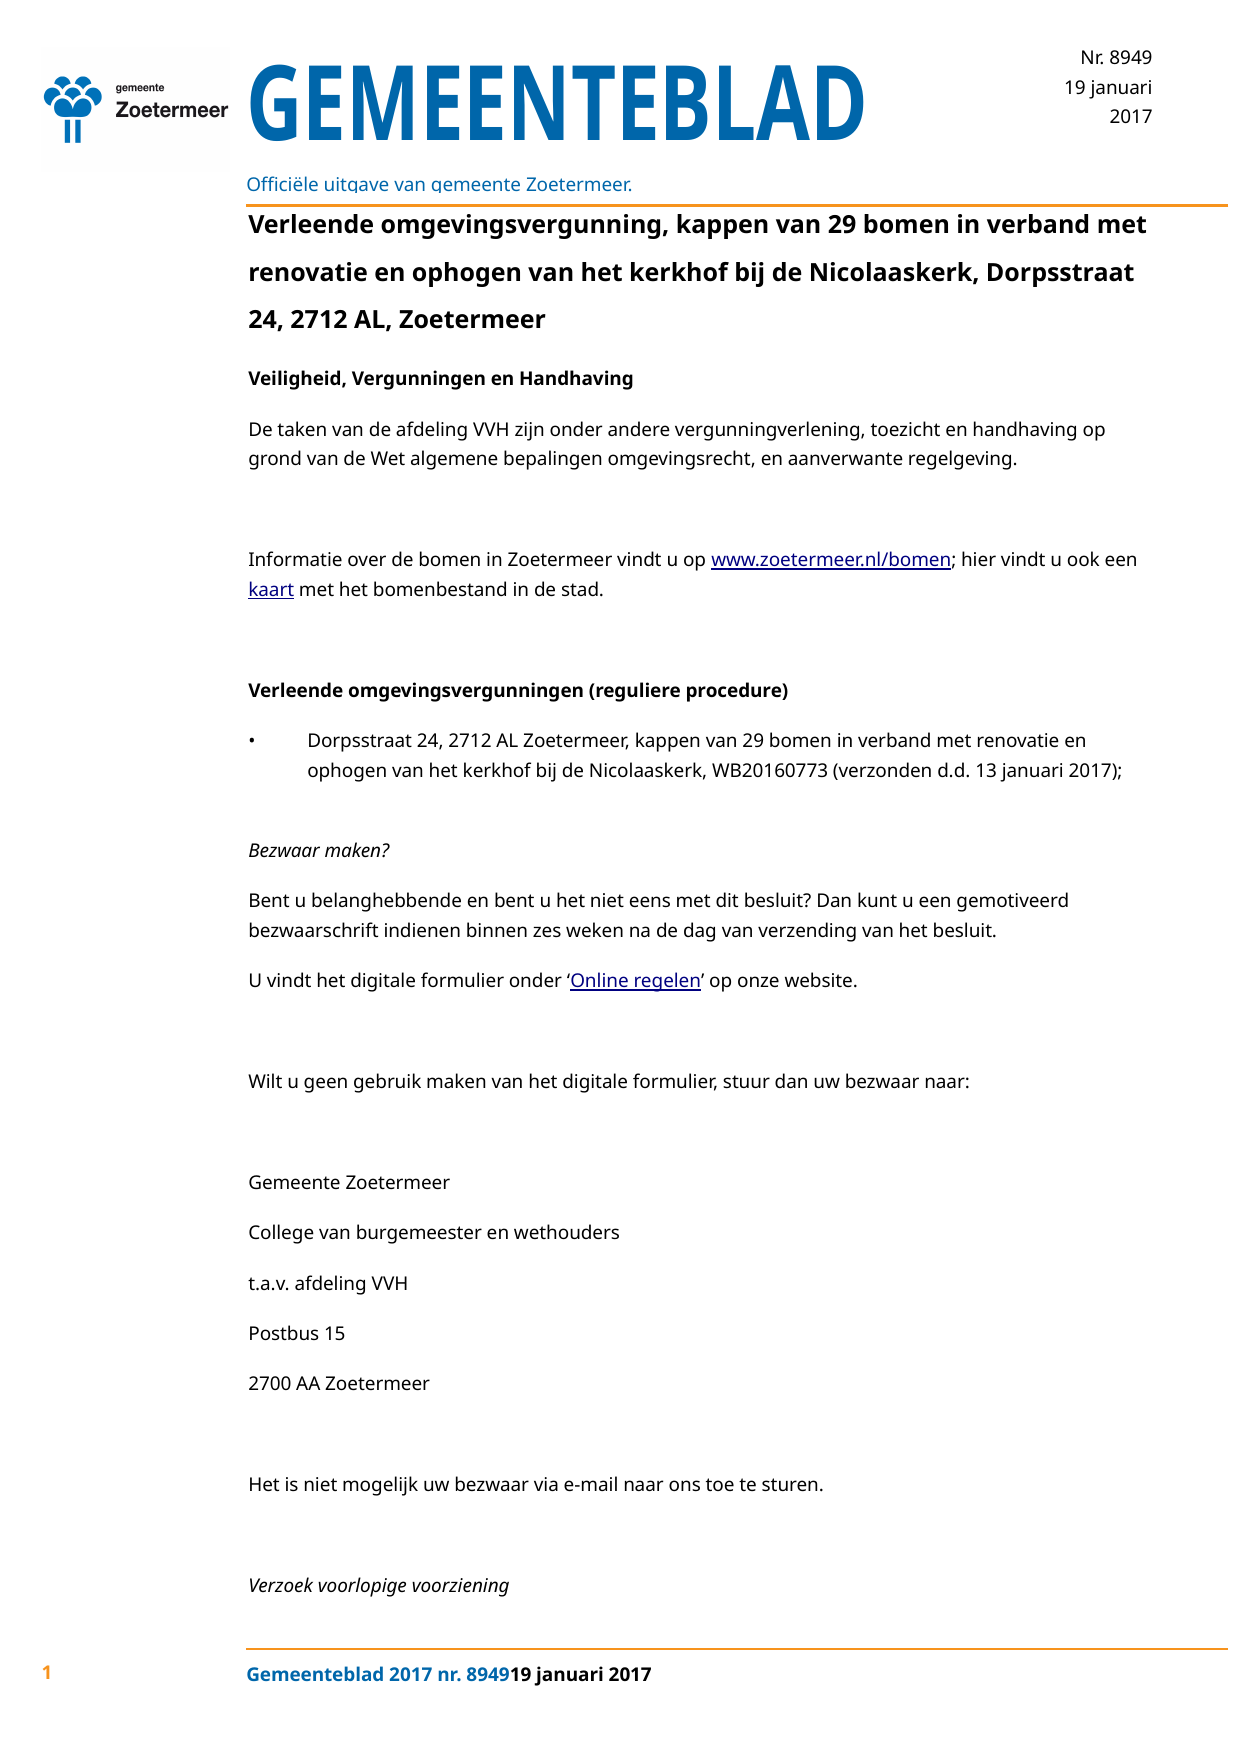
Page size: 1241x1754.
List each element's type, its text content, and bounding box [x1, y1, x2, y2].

text U vindt het digitale formulier onder ‘Online regelen’ op onze website. [248, 967, 1152, 993]
text Bezwaar maken? [248, 837, 1152, 862]
text Wilt u geen gebruik maken van het digitale formulier, stuur dan uw bezwaar naar: [248, 1068, 1152, 1094]
text Het is niet mogelijk uw bezwaar via e-mail naar ons toe te sturen. [248, 1471, 1152, 1497]
text Informatie over de bomen in Zoetermeer vindt u op www.zoetermeer.nl/bomen; hier vindt u ook een kaart met het bomenbestand in de stad. [248, 546, 1152, 602]
text De taken van de afdeling VVH zijn onder andere vergunningverlening, toezicht en handhaving op grond van de Wet algemene bepalingen omgevingsrecht, en aanverwante regelgeving. [248, 416, 1152, 471]
list Dorpsstraat 24, 2712 AL Zoetermeer, kappen van 29 bomen in verband met renovatie en ophogen van het kerkhof bij de Nicolaaskerk, WB20160773 (verzonden d.d. 13 januari 2017); [248, 727, 1152, 782]
text Postbus 15 [248, 1320, 1152, 1346]
text Verzoek voorlopige voorziening [248, 1572, 1152, 1598]
text Verleende omgevingsvergunningen (reguliere procedure) [248, 677, 1152, 702]
text Gemeente Zoetermeer [248, 1169, 1152, 1194]
text Verleende omgevingsvergunning, kappen van 29 bomen in verband met renovatie en ophogen van het kerkhof bij de Nicolaaskerk, Dorpsstraat 24, 2712 AL, Zoetermeer [248, 207, 1152, 336]
text College van burgemeester en wethouders [248, 1219, 1152, 1245]
text 2700 AA Zoetermeer [248, 1371, 1152, 1396]
text Bent u belanghebbende en bent u het niet eens met dit besluit? Dan kunt u een gemotiveerd bezwaarschrift indienen binnen zes weken na de dag van verzending van het besluit. [248, 887, 1152, 942]
picture [41, 47, 231, 172]
text Veiligheid, Vergunningen en Handhaving [248, 366, 1152, 391]
text t.a.v. afdeling VVH [248, 1270, 1152, 1295]
